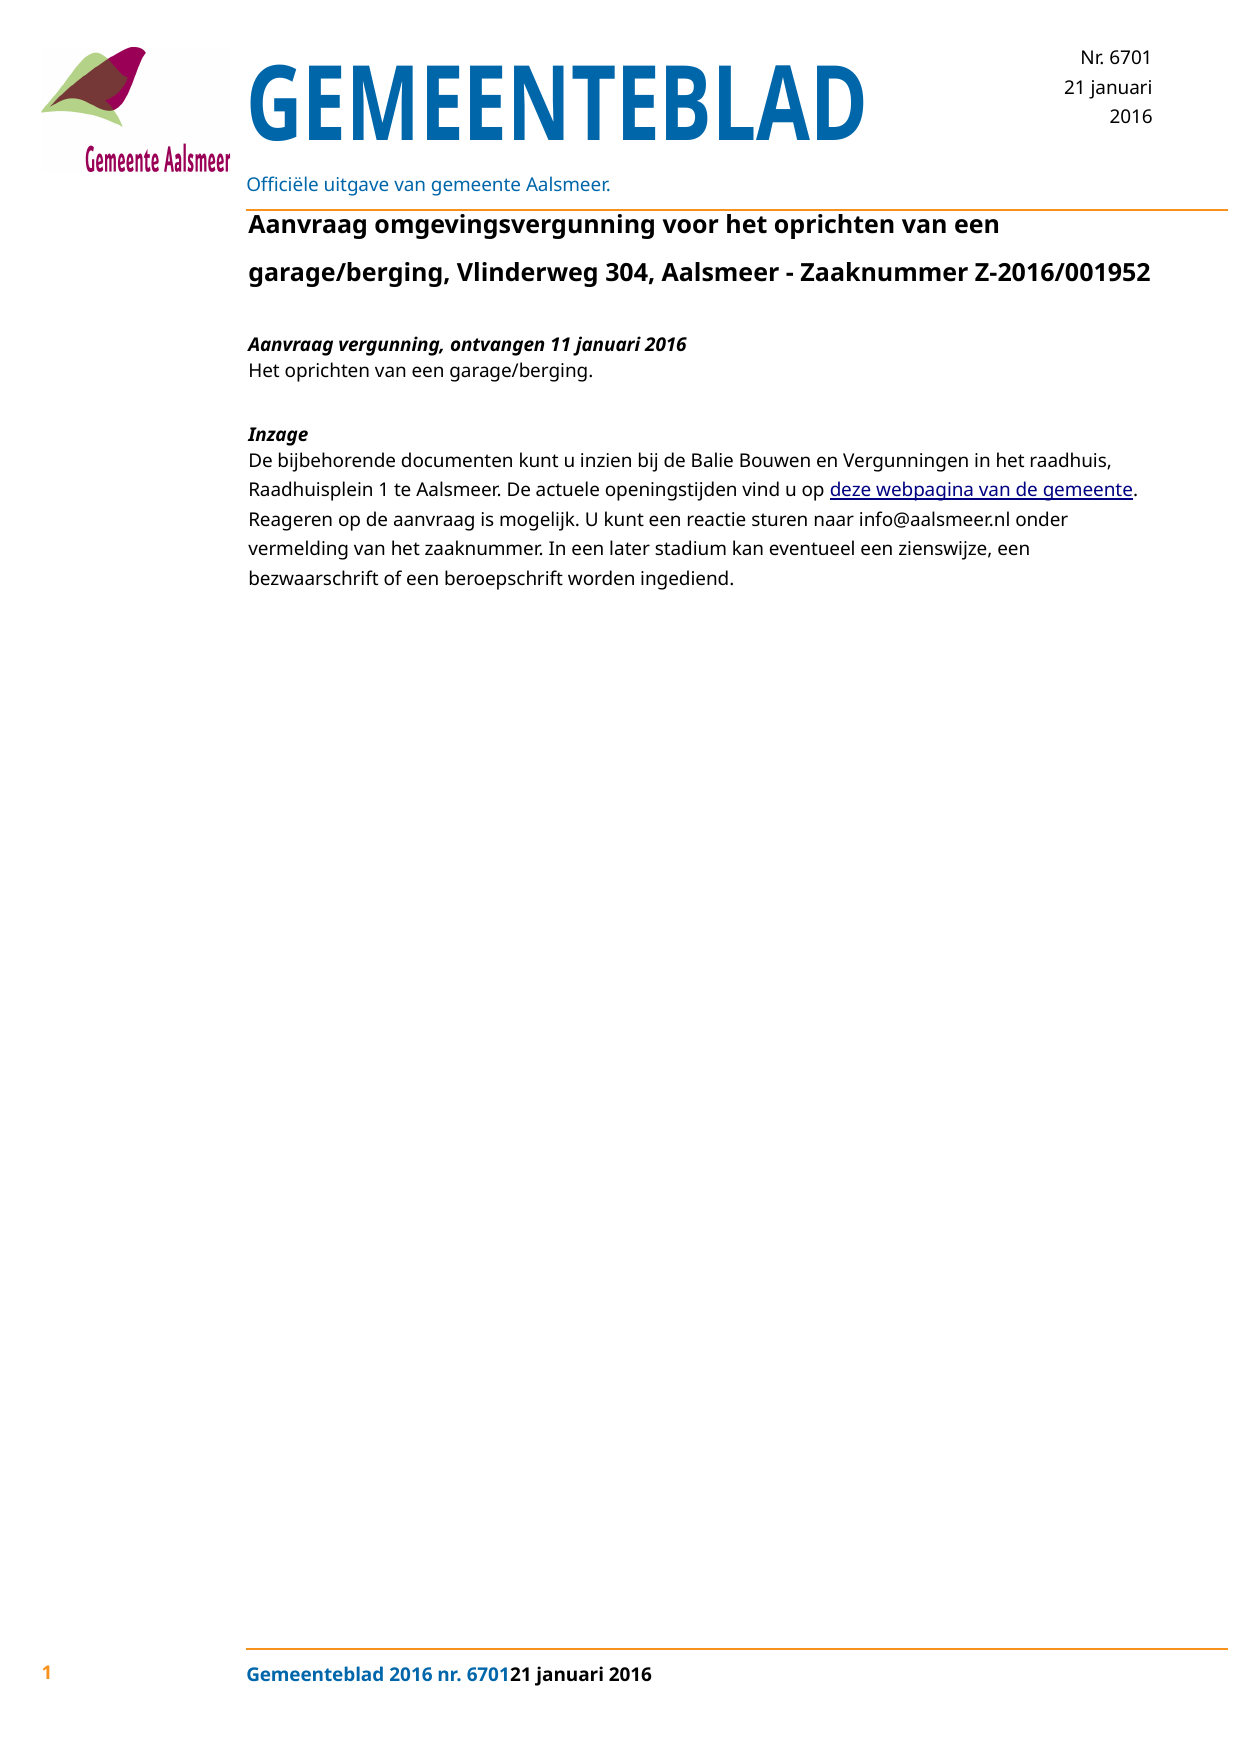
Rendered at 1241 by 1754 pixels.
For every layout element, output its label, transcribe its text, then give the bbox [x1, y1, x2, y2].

text Aanvraag vergunning, ontvangen 11 januari 2016 [248, 331, 1152, 357]
text Aanvraag omgevingsvergunning voor het oprichten van een garage/berging, Vlinderweg 304, Aalsmeer - Zaaknummer Z-2016/001952 [248, 211, 1152, 288]
text Inzage [248, 421, 1152, 447]
text Het oprichten van een garage/berging. [248, 357, 1152, 383]
text ​ [248, 616, 1152, 641]
text De bijbehorende documenten kunt u inzien bij de Balie Bouwen en Vergunningen in het raadhuis, Raadhuisplein 1 te Aalsmeer. De actuele openingstijden vind u op deze webpagina van de gemeente. Reageren op de aanvraag is mogelijk. U kunt een reactie sturen naar info@aalsmeer.nl onder vermelding van het zaaknummer. In een later stadium kan eventueel een zienswijze, een bezwaarschrift of een beroepschrift worden ingediend. [248, 447, 1152, 591]
picture [41, 47, 231, 172]
